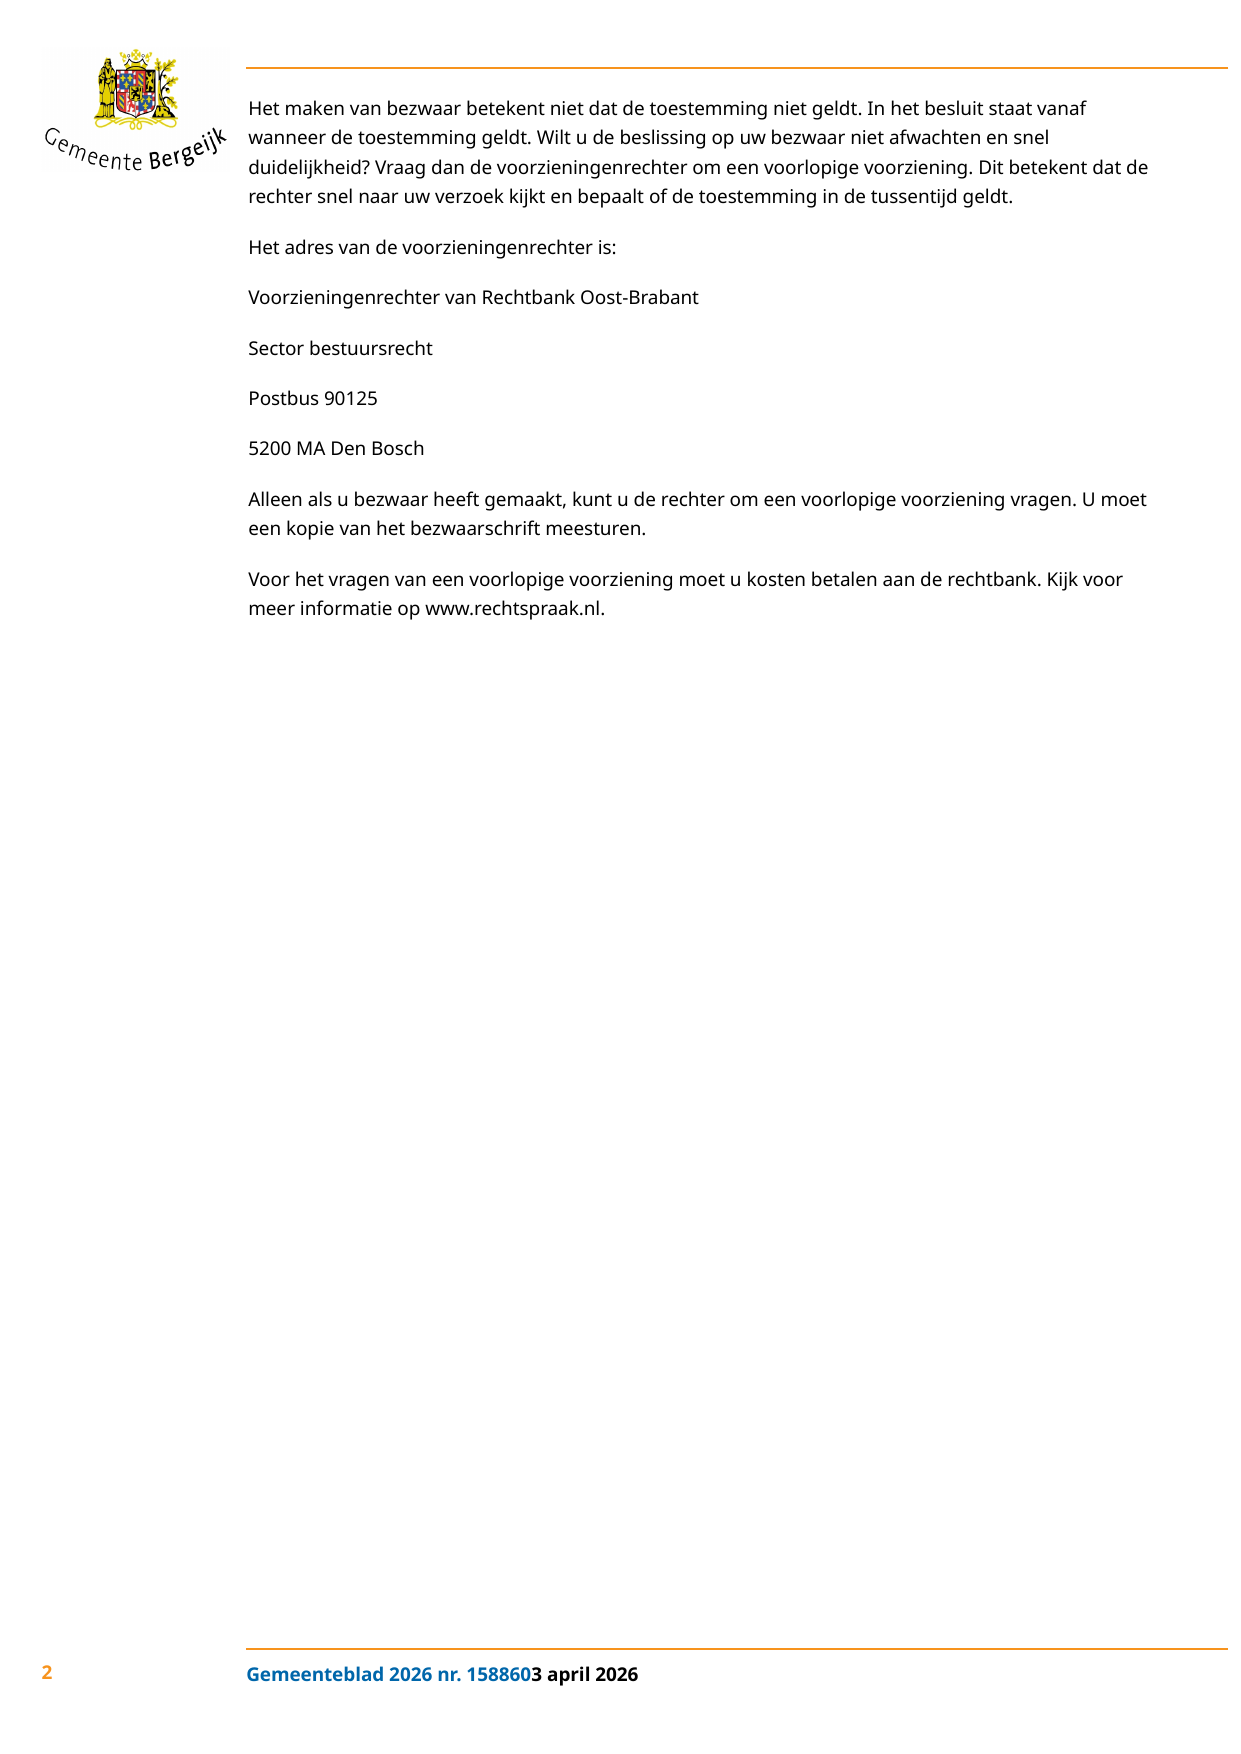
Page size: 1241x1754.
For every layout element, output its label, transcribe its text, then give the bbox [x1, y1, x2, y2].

text Postbus 90125 [248, 385, 1152, 411]
text Het maken van bezwaar betekent niet dat de toestemming niet geldt. In het besluit staat vanaf wanneer de toestemming geldt. Wilt u de beslissing op uw bezwaar niet afwachten en snel duidelijkheid? Vraag dan de voorzieningenrechter om een voorlopige voorziening. Dit betekent dat de rechter snel naar uw verzoek kijkt en bepaalt of de toestemming in de tussentijd geldt. [248, 95, 1152, 209]
picture [41, 47, 231, 172]
text Alleen als u bezwaar heeft gemaakt, kunt u de rechter om een voorlopige voorziening vragen. U moet een kopie van het bezwaarschrift meesturen. [248, 486, 1152, 541]
text Sector bestuursrecht [248, 335, 1152, 361]
text 5200 MA Den Bosch [248, 436, 1152, 461]
text Voor het vragen van een voorlopige voorziening moet u kosten betalen aan de rechtbank. Kijk voor meer informatie op www.rechtspraak.nl. [248, 566, 1152, 621]
text Voorzieningenrechter van Rechtbank Oost-Brabant [248, 284, 1152, 310]
text Het adres van de voorzieningenrechter is: [248, 234, 1152, 260]
